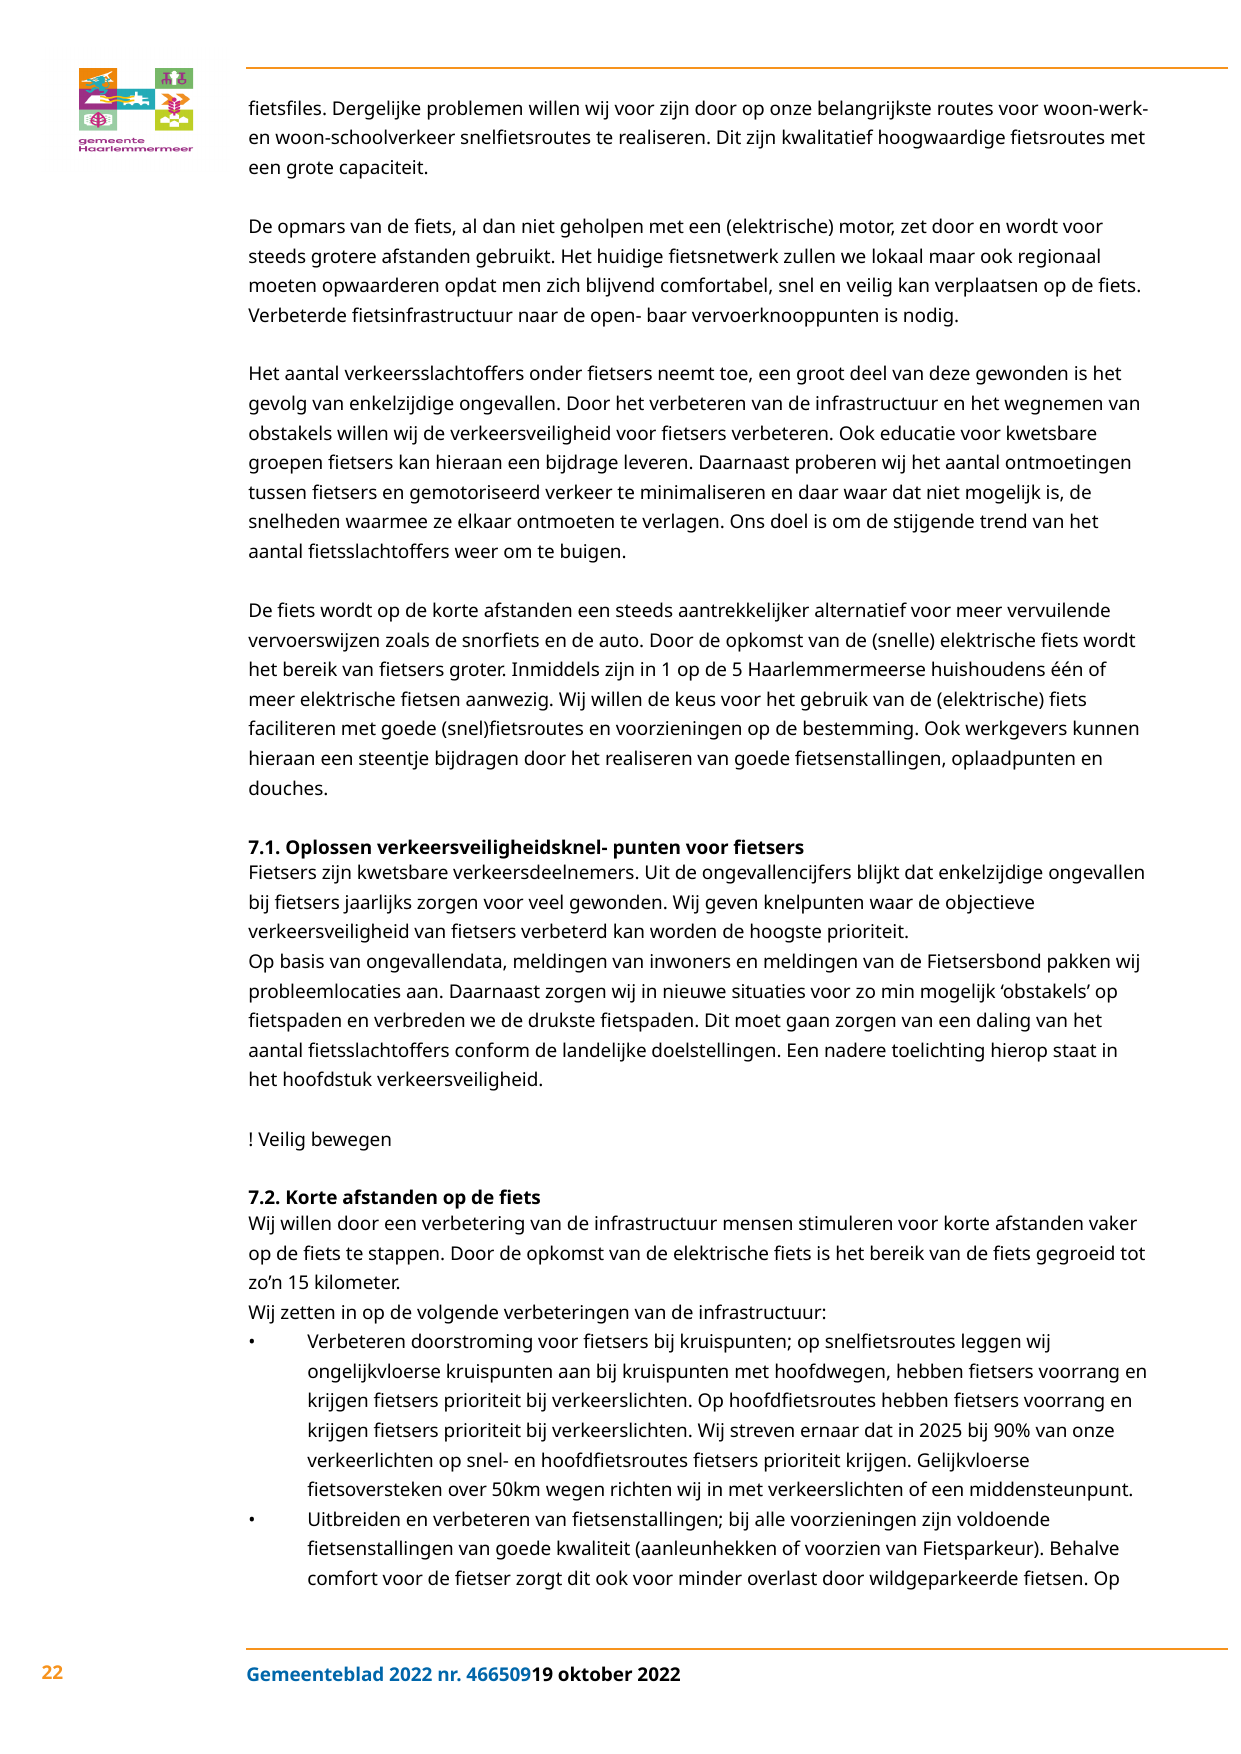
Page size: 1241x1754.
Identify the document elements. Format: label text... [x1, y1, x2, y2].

text Fietsers zijn kwetsbare verkeersdeelnemers. Uit de ongevallencijfers blijkt dat enkelzijdige ongevallen bij fietsers jaarlijks zorgen voor veel gewonden. Wij geven knelpunten waar de objectieve verkeersveiligheid van fietsers verbeterd kan worden de hoogste prioriteit. [248, 859, 1152, 944]
text Wij willen door een verbetering van de infrastructuur mensen stimuleren voor korte afstanden vaker op de fiets te stappen. Door de opkomst van de elektrische fiets is het bereik van de fiets gegroeid tot zo’n 15 kilometer. [248, 1210, 1152, 1295]
text Wij zetten in op de volgende verbeteringen van de infrastructuur: [248, 1299, 1152, 1325]
text Op basis van ongevallendata, meldingen van inwoners en meldingen van de Fietsersbond pakken wij probleemlocaties aan. Daarnaast zorgen wij in nieuwe situaties voor zo min mogelijk ‘obstakels’ op fietspaden en verbreden we de drukste fietspaden. Dit moet gaan zorgen van een daling van het aantal fietsslachtoffers conform de landelijke doelstellingen. Een nadere toelichting hierop staat in het hoofdstuk verkeersveiligheid. [248, 948, 1152, 1092]
table_header ! Veilig bewegen [248, 1126, 1152, 1152]
text 7.2. Korte afstanden op de fiets [248, 1184, 1152, 1210]
list Verbeteren doorstroming voor fietsers bij kruispunten; op snelfietsroutes leggen wij ongelijkvloerse kruispunten aan bij kruispunten met hoofdwegen, hebben fietsers voorrang en krijgen fietsers prioriteit bij verkeerslichten. Op hoofdfietsroutes hebben fietsers voorrang en krijgen fietsers prioriteit bij verkeerslichten. Wij streven ernaar dat in 2025 bij 90% van onze verkeerlichten op snel- en hoofdfietsroutes fietsers prioriteit krijgen. Gelijkvloerse fietsoversteken over 50km wegen richten wij in met verkeerslichten of een middensteunpunt. [248, 1328, 1152, 1502]
text De fiets wordt op de korte afstanden een steeds aantrekkelijker alternatief voor meer vervuilende vervoerswijzen zoals de snorfiets en de auto. Door de opkomst van de (snelle) elektrische fiets wordt het bereik van fietsers groter. Inmiddels zijn in 1 op de 5 Haarlemmermeerse huishoudens één of meer elektrische fietsen aanwezig. Wij willen de keus voor het gebruik van de (elektrische) fiets faciliteren met goede (snel)fietsroutes en voorzieningen op de bestemming. Ook werkgevers kunnen hieraan een steentje bijdragen door het realiseren van goede fietsenstallingen, oplaadpunten en douches. [248, 597, 1152, 800]
table_header De opmars van de fiets, al dan niet geholpen met een (elektrische) motor, zet door en wordt voor steeds grotere afstanden gebruikt. Het huidige fietsnetwerk zullen we lokaal maar ook regionaal moeten opwaarderen opdat men zich blijvend comfortabel, snel en veilig kan verplaatsen op de fiets. Verbeterde fietsinfrastructuur naar de open- baar vervoerknooppunten is nodig. [248, 213, 1152, 328]
text fietsfiles. Dergelijke problemen willen wij voor zijn door op onze belangrijkste routes voor woon-werk- en woon-schoolverkeer snelfietsroutes te realiseren. Dit zijn kwalitatief hoogwaardige fietsroutes met een grote capaciteit. [248, 95, 1152, 180]
text 7.1. Oplossen verkeersveiligheidsknel- punten voor fietsers [248, 834, 1152, 859]
picture [41, 47, 231, 172]
list Uitbreiden en verbeteren van fietsenstallingen; bij alle voorzieningen zijn voldoende fietsenstallingen van goede kwaliteit (aanleunhekken of voorzien van Fietsparkeur). Behalve comfort voor de fietser zorgt dit ook voor minder overlast door wildgeparkeerde fietsen. Op [248, 1506, 1152, 1591]
text Het aantal verkeersslachtoffers onder fietsers neemt toe, een groot deel van deze gewonden is het gevolg van enkelzijdige ongevallen. Door het verbeteren van de infrastructuur en het wegnemen van obstakels willen wij de verkeersveiligheid voor fietsers verbeteren. Ook educatie voor kwetsbare groepen fietsers kan hieraan een bijdrage leveren. Daarnaast proberen wij het aantal ontmoetingen tussen fietsers en gemotoriseerd verkeer te minimaliseren en daar waar dat niet mogelijk is, de snelheden waarmee ze elkaar ontmoeten te verlagen. Ons doel is om de stijgende trend van het aantal fietsslachtoffers weer om te buigen. [248, 361, 1152, 564]
